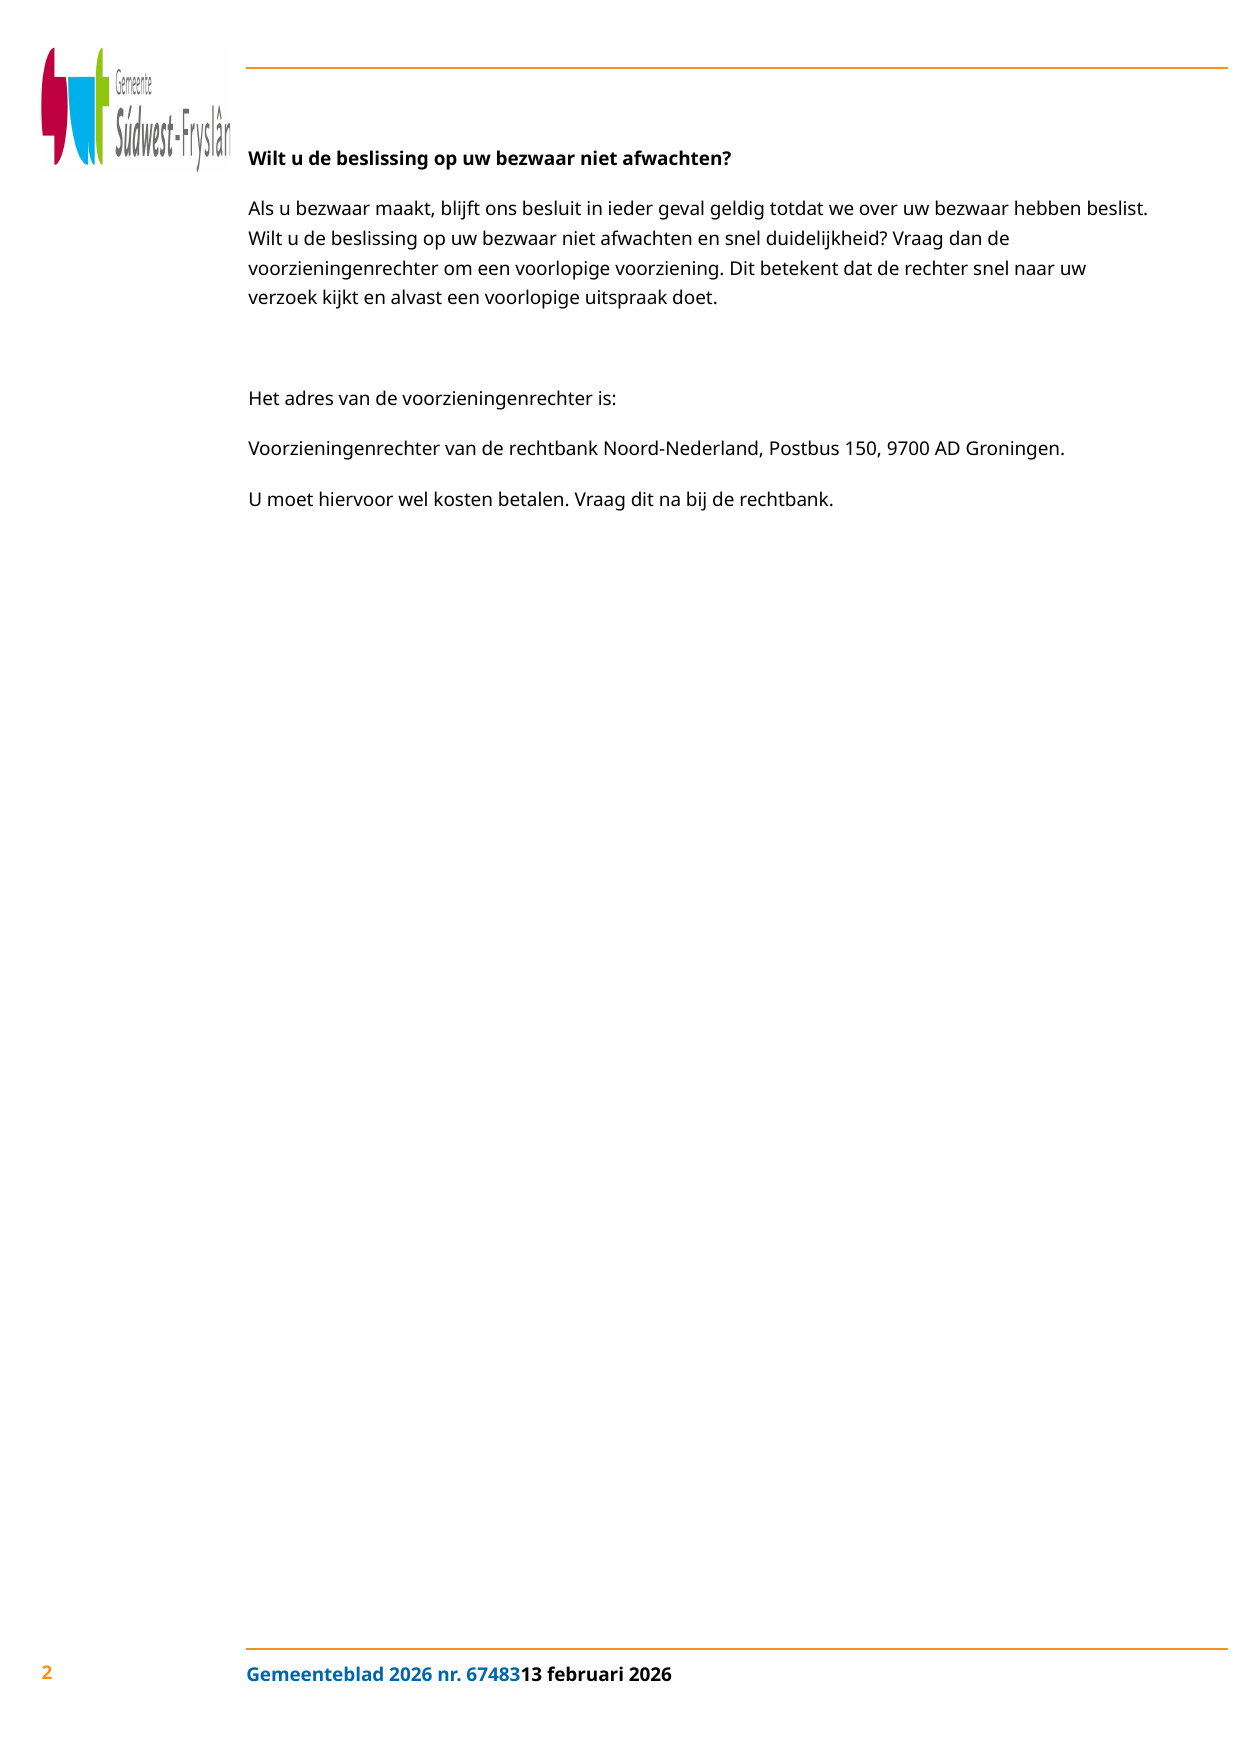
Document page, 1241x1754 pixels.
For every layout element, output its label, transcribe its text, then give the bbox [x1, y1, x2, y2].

text Het adres van de voorzieningenrechter is: [248, 385, 1152, 411]
picture [41, 47, 231, 172]
text Als u bezwaar maakt, blijft ons besluit in ieder geval geldig totdat we over uw bezwaar hebben beslist. Wilt u de beslissing op uw bezwaar niet afwachten en snel duidelijkheid? Vraag dan de voorzieningenrechter om een voorlopige voorziening. Dit betekent dat de rechter snel naar uw verzoek kijkt en alvast een voorlopige uitspraak doet. [248, 196, 1152, 310]
text Voorzieningenrechter van de rechtbank Noord-Nederland, Postbus 150, 9700 AD Groningen. [248, 436, 1152, 461]
text U moet hiervoor wel kosten betalen. Vraag dit na bij de rechtbank. [248, 486, 1152, 512]
text Wilt u de beslissing op uw bezwaar niet afwachten? [248, 145, 1152, 171]
